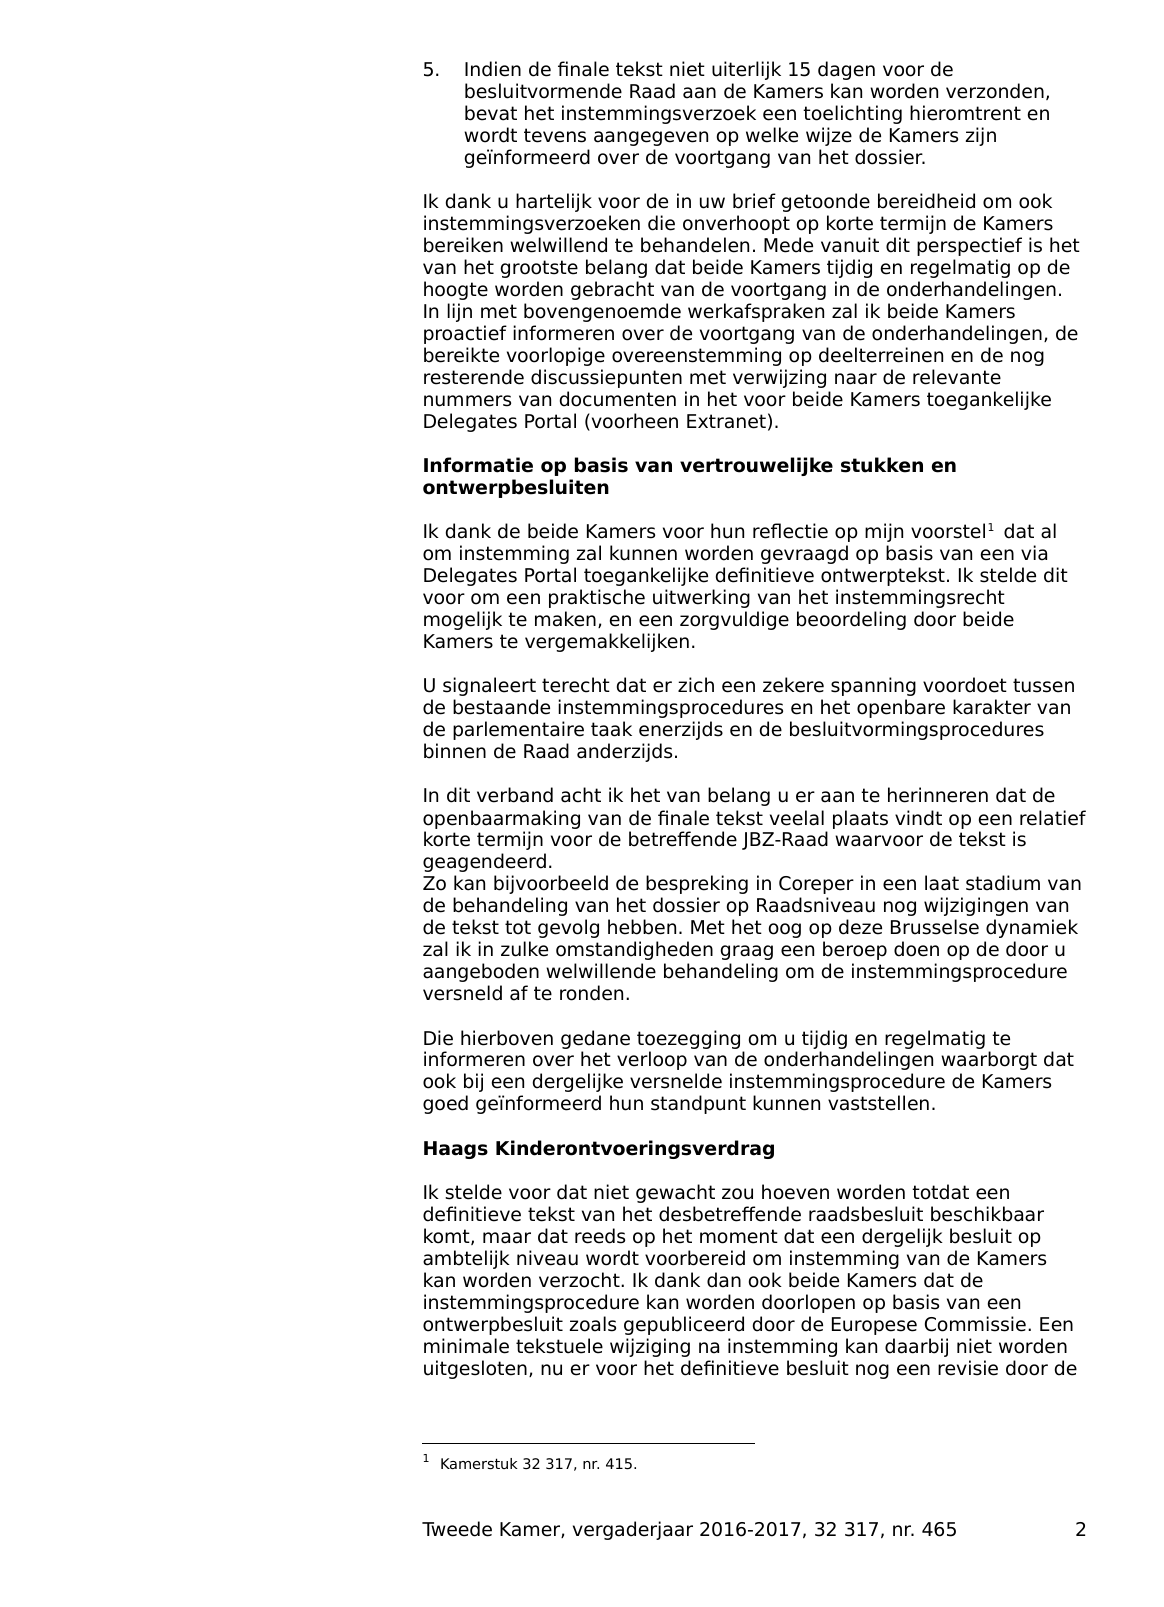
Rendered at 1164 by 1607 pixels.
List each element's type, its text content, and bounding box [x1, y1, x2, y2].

text Die hierboven gedane toezegging om u tijdig en regelmatig te informeren over het verloop van de onderhandelingen waarborgt dat ook bij een dergelijke versnelde instemmingsprocedure de Kamers goed geïnformeerd hun standpunt kunnen vaststellen. [422, 1027, 1087, 1115]
text U signaleert terecht dat er zich een zekere spanning voordoet tussen de bestaande instemmingsprocedures en het openbare karakter van de parlementaire taak enerzijds en de besluitvormingsprocedures binnen de Raad anderzijds. [422, 675, 1087, 763]
text Zo kan bijvoorbeeld de bespreking in Coreper in een laat stadium van de behandeling van het dossier op Raadsniveau nog wijzigingen van de tekst tot gevolg hebben. Met het oog op deze Brusselse dynamiek zal ik in zulke omstandigheden graag een beroep doen op de door u aangeboden welwillende behandeling om de instemmingsprocedure versneld af te ronden. [422, 873, 1087, 1005]
text Kamerstuk 32 317, nr. 415. [422, 1452, 1087, 1474]
text Ik dank u hartelijk voor de in uw brief getoonde bereidheid om ook instemmingsverzoeken die onverhoopt op korte termijn de Kamers bereiken welwillend te behandelen. Mede vanuit dit perspectief is het van het grootste belang dat beide Kamers tijdig en regelmatig op de hoogte worden gebracht van de voortgang in de onderhandelingen. In lijn met bovengenoemde werkafspraken zal ik beide Kamers proactief informeren over de voortgang van de onderhandelingen, de bereikte voorlopige overeenstemming op deelterreinen en de nog resterende discussiepunten met verwijzing naar de relevante nummers van documenten in het voor beide Kamers toegankelijke Delegates Portal (voorheen Extranet). [422, 191, 1087, 433]
text In dit verband acht ik het van belang u er aan te herinneren dat de openbaarmaking van de finale tekst veelal plaats vindt op een relatief korte termijn voor de betreffende JBZ-Raad waarvoor de tekst is geagendeerd. [422, 785, 1087, 873]
text Ik dank de beide Kamers voor hun reflectie op mijn voorstel dat al om instemming zal kunnen worden gevraagd op basis van een via Delegates Portal toegankelijke definitieve ontwerptekst. Ik stelde dit voor om een praktische uitwerking van het instemmingsrecht mogelijk te maken, en een zorgvuldige beoordeling door beide Kamers te vergemakkelijken. [422, 521, 1087, 653]
text Ik stelde voor dat niet gewacht zou hoeven worden totdat een definitieve tekst van het desbetreffende raadsbesluit beschikbaar komt, maar dat reeds op het moment dat een dergelijk besluit op ambtelijk niveau wordt voorbereid om instemming van de Kamers kan worden verzocht. Ik dank dan ook beide Kamers dat de instemmingsprocedure kan worden doorlopen op basis van een ontwerpbesluit zoals gepubliceerd door de Europese Commissie. Een minimale tekstuele wijziging na instemming kan daarbij niet worden uitgesloten, nu er voor het definitieve besluit nog een revisie door de [422, 1182, 1087, 1379]
subtitle Haags Kinderontvoeringsverdrag [422, 1137, 1087, 1159]
text 5. Indien de finale tekst niet uiterlijk 15 dagen voor de besluitvormende Raad aan de Kamers kan worden verzonden, bevat het instemmingsverzoek een toelichting hieromtrent en wordt tevens aangegeven op welke wijze de Kamers zijn geïnformeerd over de voortgang van het dossier. [422, 59, 1087, 169]
subtitle Informatie op basis van vertrouwelijke stukken en ontwerpbesluiten [422, 455, 1087, 499]
